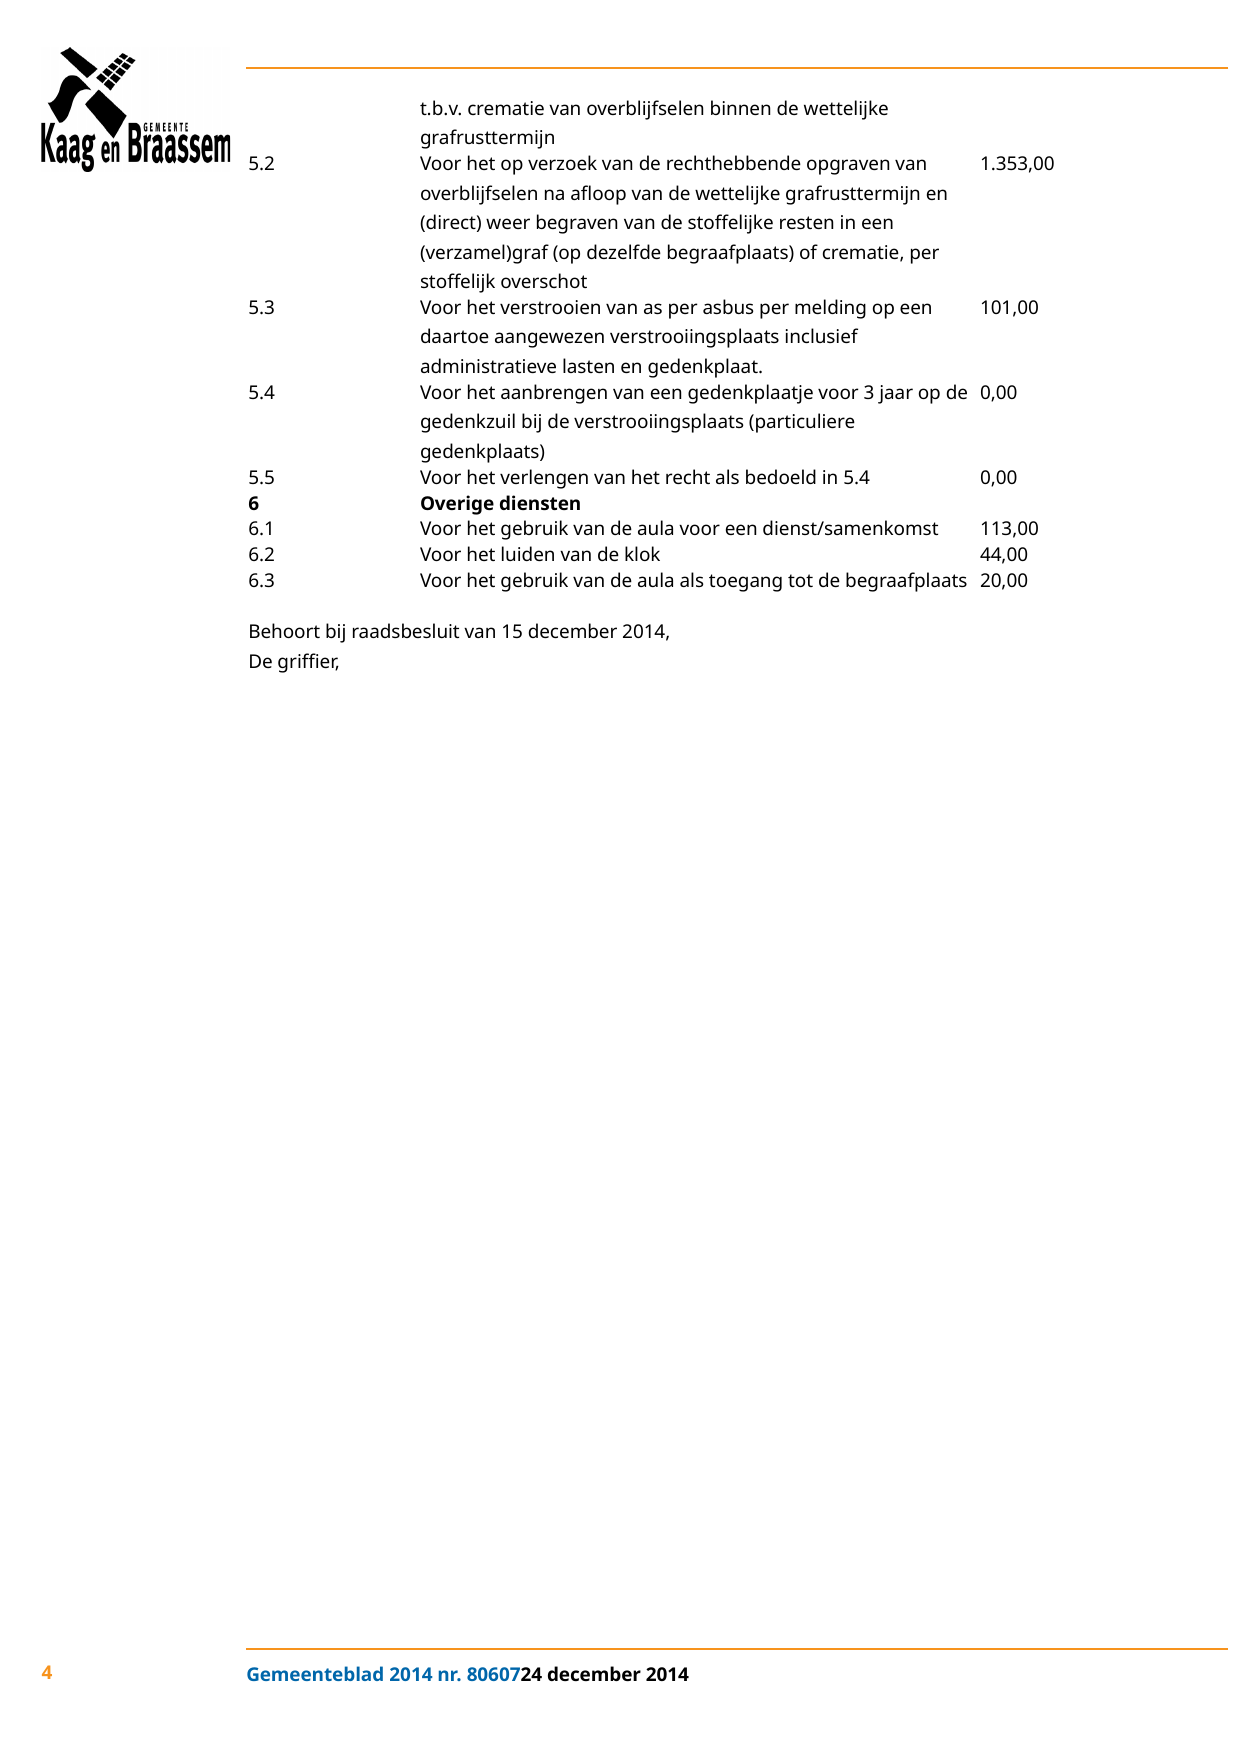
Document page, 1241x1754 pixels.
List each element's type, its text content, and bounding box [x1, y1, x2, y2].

table_cell 5.4 [248, 379, 420, 464]
table_cell [248, 95, 420, 150]
table_cell 0,00 [980, 464, 1152, 490]
table_cell 113,00 [980, 515, 1152, 541]
table_cell t.b.v. crematie van overblijfselen binnen de wettelijke grafrusttermijn [420, 95, 980, 150]
table_cell Voor het gebruik van de aula voor een dienst/samenkomst [420, 515, 980, 541]
table_cell 6.2 [248, 541, 420, 567]
table_cell [980, 95, 1152, 150]
table_cell 1.353,00 [980, 150, 1152, 294]
table_cell Voor het luiden van de klok [420, 541, 980, 567]
table_cell Voor het gebruik van de aula als toegang tot de begraafplaats [420, 567, 980, 593]
table_cell Overige diensten [420, 490, 980, 515]
table_cell Voor het op verzoek van de rechthebbende opgraven van overblijfselen na afloop van de wettelijke grafrusttermijn en (direct) weer begraven van de stoffelijke resten in een (verzamel)graf (op dezelfde begraafplaats) of crematie, per stoffelijk overschot [420, 150, 980, 294]
table_cell 44,00 [980, 541, 1152, 567]
picture [41, 47, 231, 172]
table_cell 0,00 [980, 379, 1152, 464]
table_cell Voor het verlengen van het recht als bedoeld in 5.4 [420, 464, 980, 490]
table_cell 101,00 [980, 294, 1152, 379]
table_cell 5.2 [248, 150, 420, 294]
table_cell 6.1 [248, 515, 420, 541]
table_cell Voor het verstrooien van as per asbus per melding op een daartoe aangewezen verstrooiingsplaats inclusief administratieve lasten en gedenkplaat. [420, 294, 980, 379]
table_cell 5.3 [248, 294, 420, 379]
table_cell 5.5 [248, 464, 420, 490]
table_cell 6.3 [248, 567, 420, 593]
table_cell 20,00 [980, 567, 1152, 593]
table_cell 6 [248, 490, 420, 515]
table_cell Voor het aanbrengen van een gedenkplaatje voor 3 jaar op de gedenkzuil bij de verstrooiingsplaats (particuliere gedenkplaats) [420, 379, 980, 464]
text De griffier, [248, 648, 1152, 674]
text Behoort bij raadsbesluit van 15 december 2014, [248, 618, 1152, 644]
